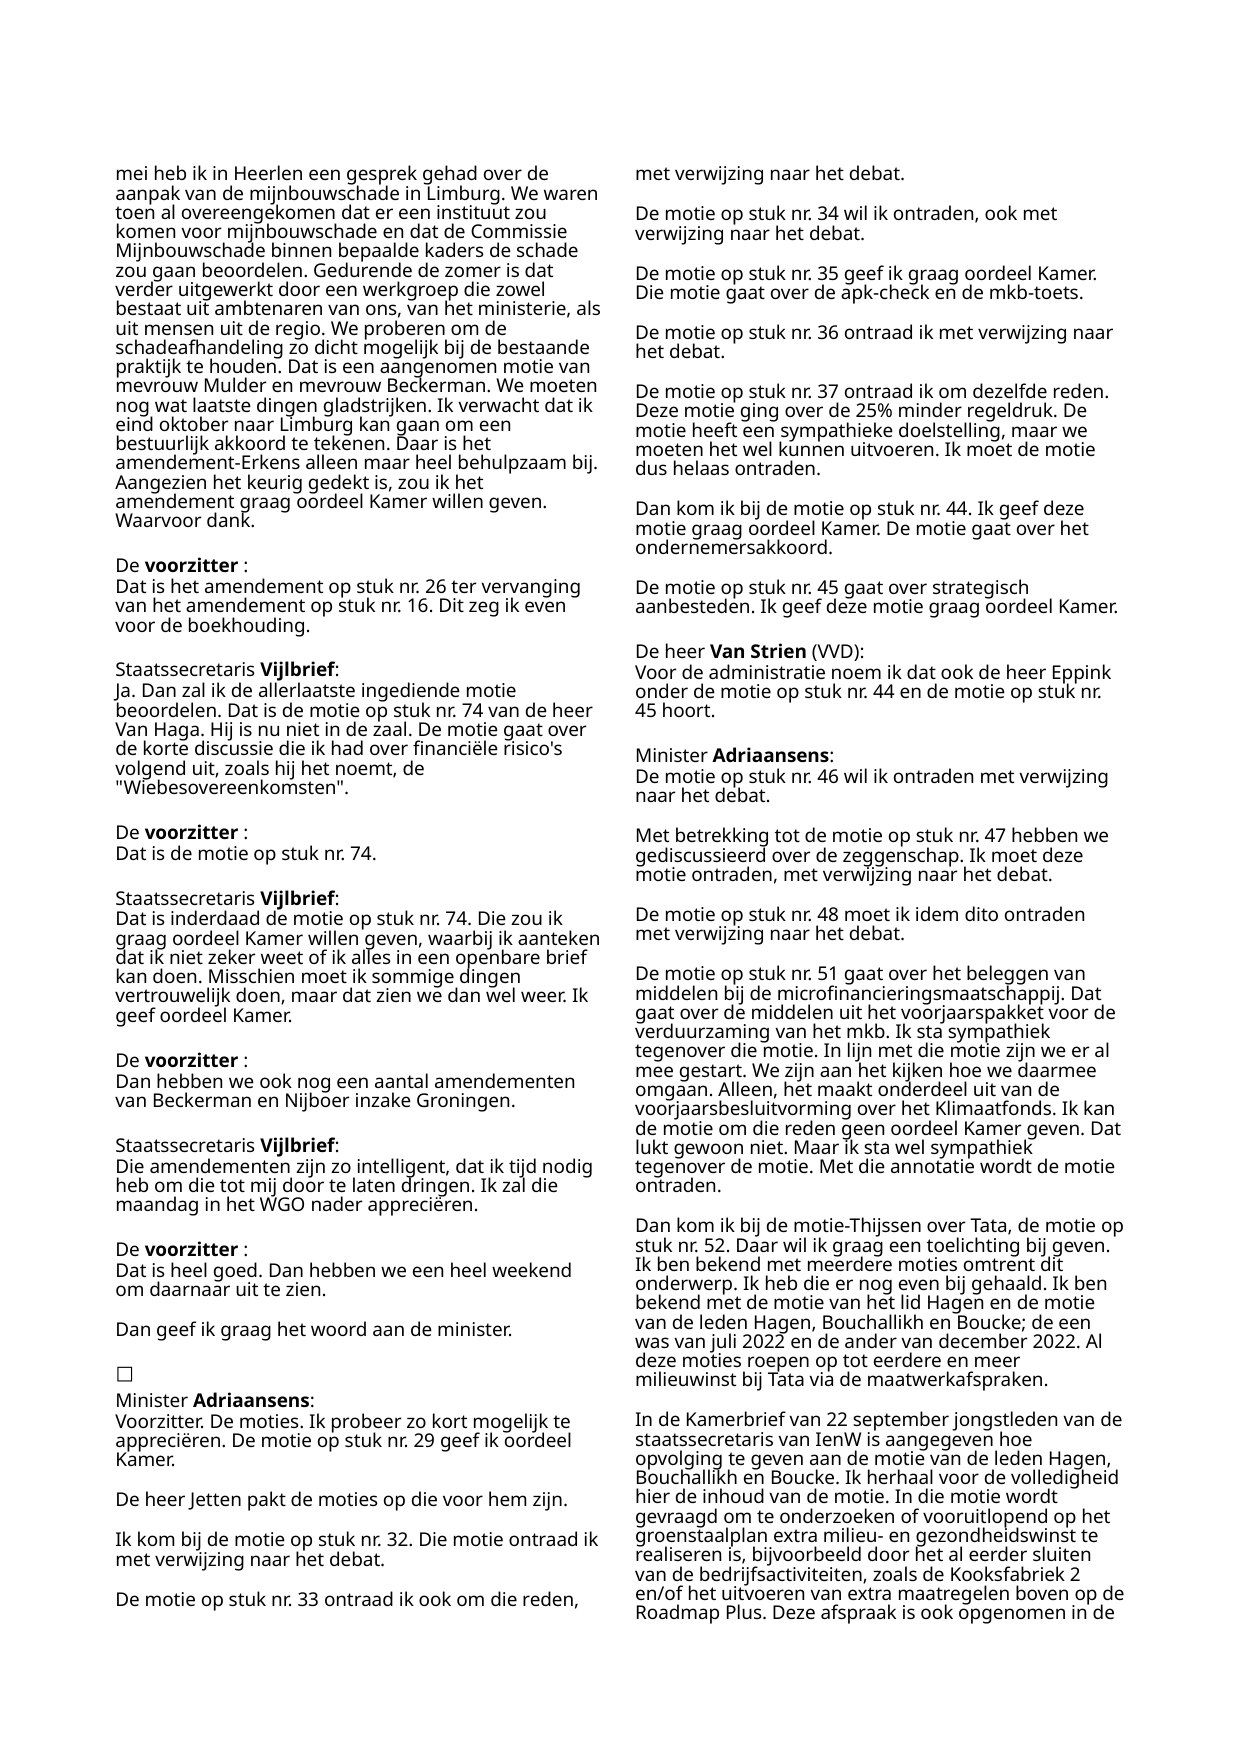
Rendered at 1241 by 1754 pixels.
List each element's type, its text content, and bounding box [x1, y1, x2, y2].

text De motie op stuk nr. 34 wil ik ontraden, ook met verwijzing naar het debat. [635, 205, 1125, 244]
text De motie op stuk nr. 46 wil ik ontraden met verwijzing naar het debat. [635, 768, 1125, 807]
text De voorzitter : [115, 552, 605, 578]
text Minister Adriaansens: [115, 1387, 605, 1413]
text De heer Van Strien (VVD): [635, 638, 1125, 664]
text Dan kom ik bij de motie op stuk nr. 44. Ik geef deze motie graag oordeel Kamer. De motie gaat over het ondernemersakkoord. [635, 500, 1125, 558]
text Ik kom bij de motie op stuk nr. 32. Die motie ontraad ik met verwijzing naar het debat. [115, 1531, 605, 1570]
text In de Kamerbrief van 22 september jongstleden van de staatssecretaris van IenW is aangegeven hoe opvolging te geven aan de motie van de leden Hagen, Bouchallikh en Boucke. Ik herhaal voor de volledigheid hier de inhoud van de motie. In die motie wordt gevraagd om te onderzoeken of vooruitlopend op het groenstaalplan extra milieu- en gezondheidswinst te realiseren is, bijvoorbeeld door het al eerder sluiten van de bedrijfsactiviteiten, zoals de Kooksfabriek 2 en/of het uitvoeren van extra maatregelen boven op de Roadmap Plus. Deze afspraak is ook opgenomen in de [635, 1411, 1125, 1623]
text Dat is de motie op stuk nr. 74. [115, 844, 605, 864]
text De motie op stuk nr. 45 gaat over strategisch aanbesteden. Ik geef deze motie graag oordeel Kamer. [635, 579, 1125, 617]
text Minister Adriaansens: [635, 742, 1125, 768]
text Dat is heel goed. Dan hebben we een heel weekend om daarnaar uit te zien. [115, 1262, 605, 1301]
text Staatssecretaris Vijlbrief: [115, 1132, 605, 1158]
text Dan hebben we ook nog een aantal amendementen van Beckerman en Nijboer inzake Groningen. [115, 1073, 605, 1111]
text De heer Jetten pakt de moties op die voor hem zijn. [115, 1491, 605, 1511]
text Voor de administratie noem ik dat ook de heer Eppink onder de motie op stuk nr. 44 en de motie op stuk nr. 45 hoort. [635, 664, 1125, 722]
text Staatssecretaris Vijlbrief: [115, 885, 605, 910]
text Ja. Dan zal ik de allerlaatste ingediende motie beoordelen. Dat is de motie op stuk nr. 74 van de heer Van Haga. Hij is nu niet in de zaal. De motie gaat over de korte discussie die ik had over financiële risico's volgend uit, zoals hij het noemt, de "Wiebesovereenkomsten". [115, 682, 605, 798]
text De motie op stuk nr. 48 moet ik idem dito ontraden met verwijzing naar het debat. [635, 906, 1125, 944]
text Die amendementen zijn zo intelligent, dat ik tijd nodig heb om die tot mij door te laten dringen. Ik zal die maandag in het WGO nader appreciëren. [115, 1158, 605, 1216]
text De motie op stuk nr. 51 gaat over het beleggen van middelen bij de microfinancieringsmaatschappij. Dat gaat over de middelen uit het voorjaarspakket voor de verduurzaming van het mkb. Ik sta sympathiek tegenover die motie. In lijn met die motie zijn we er al mee gestart. We zijn aan het kijken hoe we daarmee omgaan. Alleen, het maakt onderdeel uit van de voorjaarsbesluitvorming over het Klimaatfonds. Ik kan de motie om die reden geen oordeel Kamer geven. Dat lukt gewoon niet. Maar ik sta wel sympathiek tegenover de motie. Met die annotatie wordt de motie ontraden. [635, 965, 1125, 1197]
text De voorzitter : [115, 819, 605, 844]
text De motie op stuk nr. 36 ontraad ik met verwijzing naar het debat. [635, 324, 1125, 362]
text De voorzitter : [115, 1047, 605, 1073]
text De motie op stuk nr. 33 ontraad ik ook om die reden, [115, 1591, 605, 1610]
text Dat is het amendement op stuk nr. 26 ter vervanging van het amendement op stuk nr. 16. Dit zeg ik even voor de boekhouding. [115, 578, 605, 636]
text Staatssecretaris Vijlbrief: [115, 657, 605, 682]
text Dan kom ik bij de motie-Thijssen over Tata, de motie op stuk nr. 52. Daar wil ik graag een toelichting bij geven. Ik ben bekend met meerdere moties omtrent dit onderwerp. Ik heb die er nog even bij gehaald. Ik ben bekend met de motie van het lid Hagen en de motie van de leden Hagen, Bouchallikh en Boucke; de een was van juli 2022 en de ander van december 2022. Al deze moties roepen op tot eerdere en meer milieuwinst bij Tata via de maatwerkafspraken. [635, 1217, 1125, 1391]
text De motie op stuk nr. 35 geef ik graag oordeel Kamer. Die motie gaat over de apk-check en de mkb-toets. [635, 264, 1125, 303]
text Met betrekking tot de motie op stuk nr. 47 hebben we gediscussieerd over de zeggenschap. Ik moet deze motie ontraden, met verwijzing naar het debat. [635, 827, 1125, 885]
text Dat is inderdaad de motie op stuk nr. 74. Die zou ik graag oordeel Kamer willen geven, waarbij ik aanteken dat ik niet zeker weet of ik alles in een openbare brief kan doen. Misschien moet ik sommige dingen vertrouwelijk doen, maar dat zien we dan wel weer. Ik geef oordeel Kamer. [115, 910, 605, 1026]
text ⬜ [115, 1361, 605, 1387]
text Voorzitter. De moties. Ik probeer zo kort mogelijk te appreciëren. De motie op stuk nr. 29 geef ik oordeel Kamer. [115, 1413, 605, 1471]
text mei heb ik in Heerlen een gesprek gehad over de aanpak van de mijnbouwschade in Limburg. We waren toen al overeengekomen dat er een instituut zou komen voor mijnbouwschade en dat de Commissie Mijnbouwschade binnen bepaalde kaders de schade zou gaan beoordelen. Gedurende de zomer is dat verder uitgewerkt door een werkgroep die zowel bestaat uit ambtenaren van ons, van het ministerie, als uit mensen uit de regio. We proberen om de schadeafhandeling zo dicht mogelijk bij de bestaande praktijk te houden. Dat is een aangenomen motie van mevrouw Mulder en mevrouw Beckerman. We moeten nog wat laatste dingen gladstrijken. Ik verwacht dat ik eind oktober naar Limburg kan gaan om een bestuurlijk akkoord te tekenen. Daar is het amendement-Erkens alleen maar heel behulpzaam bij. Aangezien het keurig gedekt is, zou ik het amendement graag oordeel Kamer willen geven. Waarvoor dank. [115, 165, 605, 531]
text Dan geef ik graag het woord aan de minister. [115, 1321, 605, 1341]
text met verwijzing naar het debat. [635, 165, 1125, 184]
text De motie op stuk nr. 37 ontraad ik om dezelfde reden. Deze motie ging over de 25% minder regeldruk. De motie heeft een sympathieke doelstelling, maar we moeten het wel kunnen uitvoeren. Ik moet de motie dus helaas ontraden. [635, 383, 1125, 479]
text De voorzitter : [115, 1236, 605, 1262]
